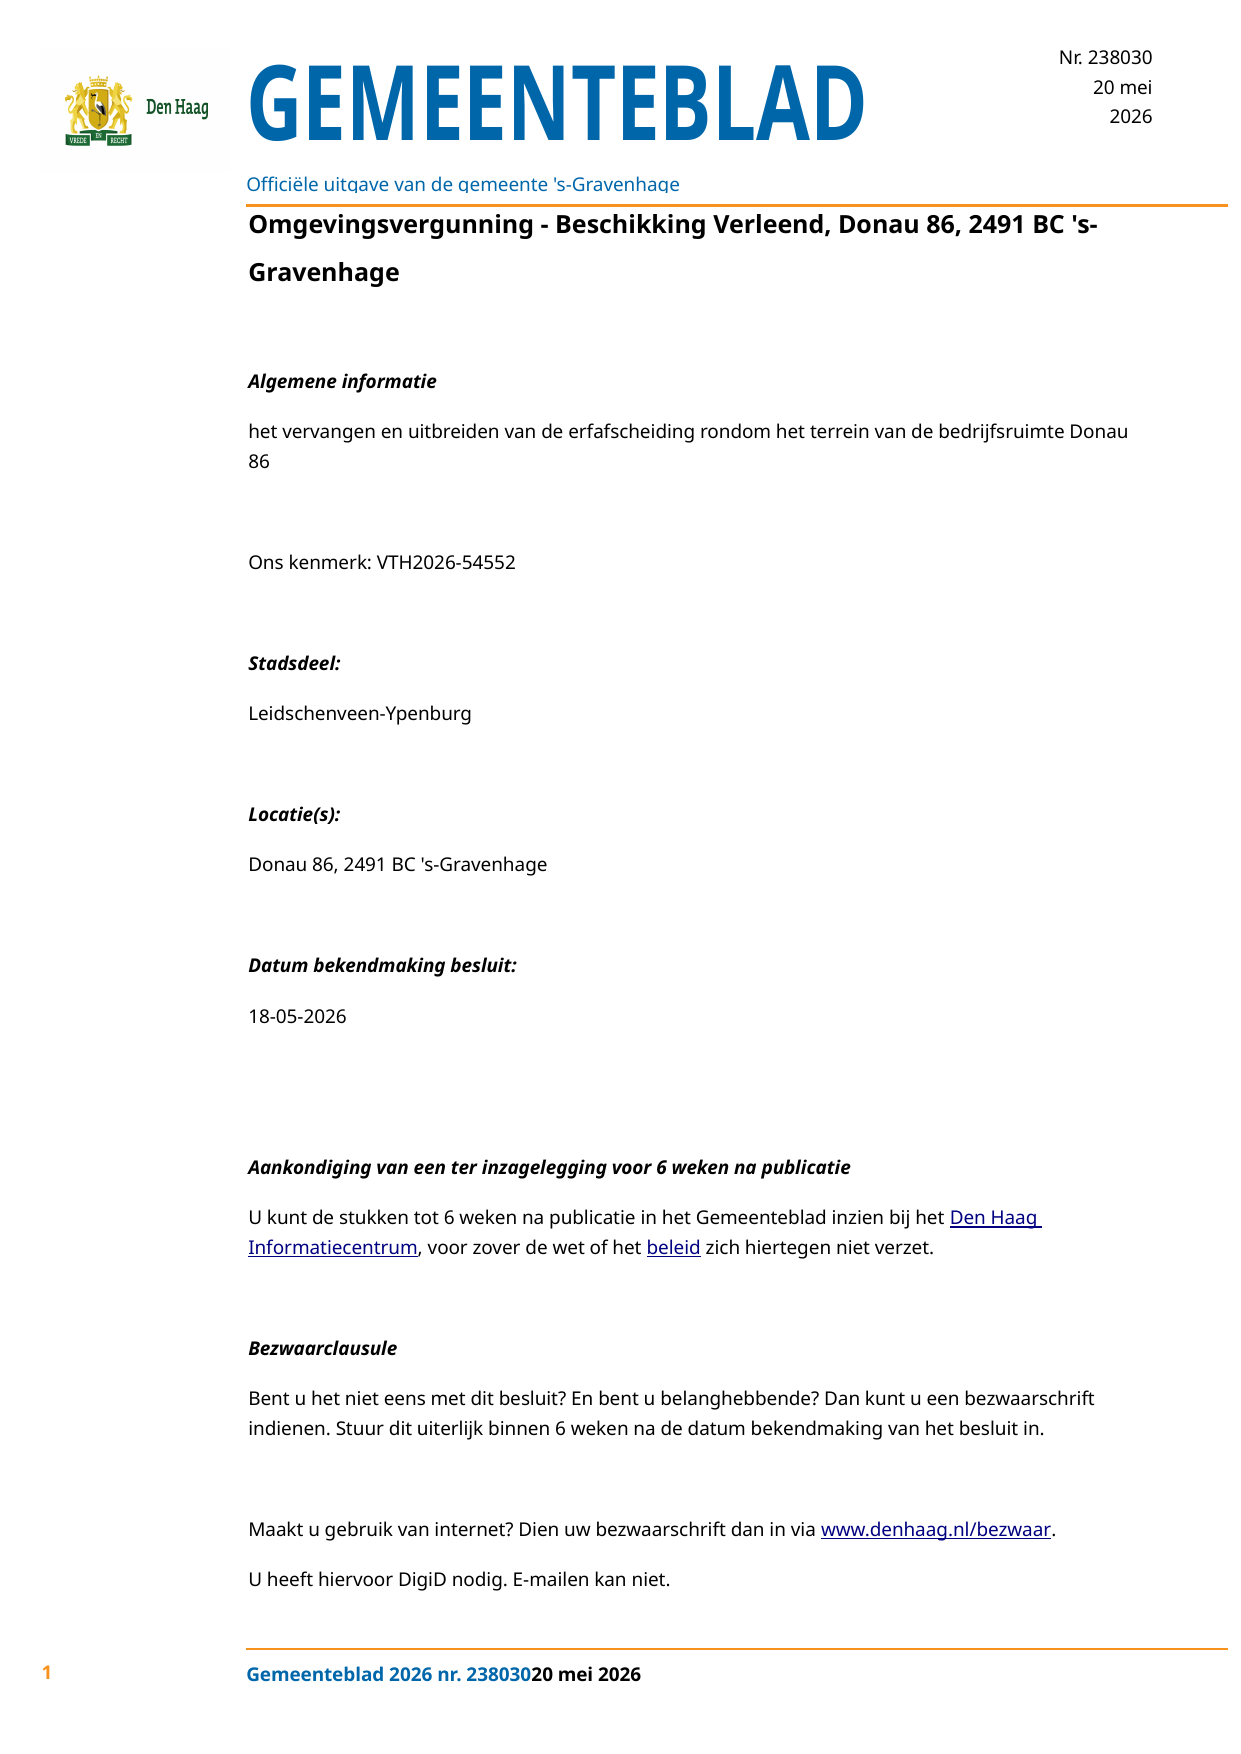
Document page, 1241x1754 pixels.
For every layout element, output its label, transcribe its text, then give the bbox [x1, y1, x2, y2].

text Donau 86, 2491 BC 's-Gravenhage [248, 852, 1152, 877]
text Omgevingsvergunning - Beschikking Verleend, Donau 86, 2491 BC 's-Gravenhage [248, 207, 1152, 288]
text Leidschenveen-Ypenburg [248, 700, 1152, 726]
text Locatie(s): [248, 801, 1152, 827]
text Stadsdeel: [248, 650, 1152, 676]
text Maakt u gebruik van internet? Dien uw bezwaarschrift dan in via www.denhaag.nl/bezwaar. [248, 1516, 1152, 1542]
text 18-05-2026 [248, 1003, 1152, 1029]
text Ons kenmerk: VTH2026-54552 [248, 549, 1152, 575]
text Aankondiging van een ter inzagelegging voor 6 weken na publicatie [248, 1154, 1152, 1180]
text Datum bekendmaking besluit: [248, 952, 1152, 978]
text U kunt de stukken tot 6 weken na publicatie in het Gemeenteblad inzien bij het Den Haag Informatiecentrum, voor zover de wet of het beleid zich hiertegen niet verzet. [248, 1204, 1152, 1260]
text het vervangen en uitbreiden van de erfafscheiding rondom het terrein van de bedrijfsruimte Donau 86 [248, 419, 1152, 474]
text U heeft hiervoor DigiD nodig. E-mailen kan niet. [248, 1566, 1152, 1592]
text Bezwaarclausule [248, 1335, 1152, 1361]
text Algemene informatie [248, 368, 1152, 394]
picture [41, 47, 231, 172]
text Bent u het niet eens met dit besluit? En bent u belanghebbende? Dan kunt u een bezwaarschrift indienen. Stuur dit uiterlijk binnen 6 weken na de datum bekendmaking van het besluit in. [248, 1385, 1152, 1441]
